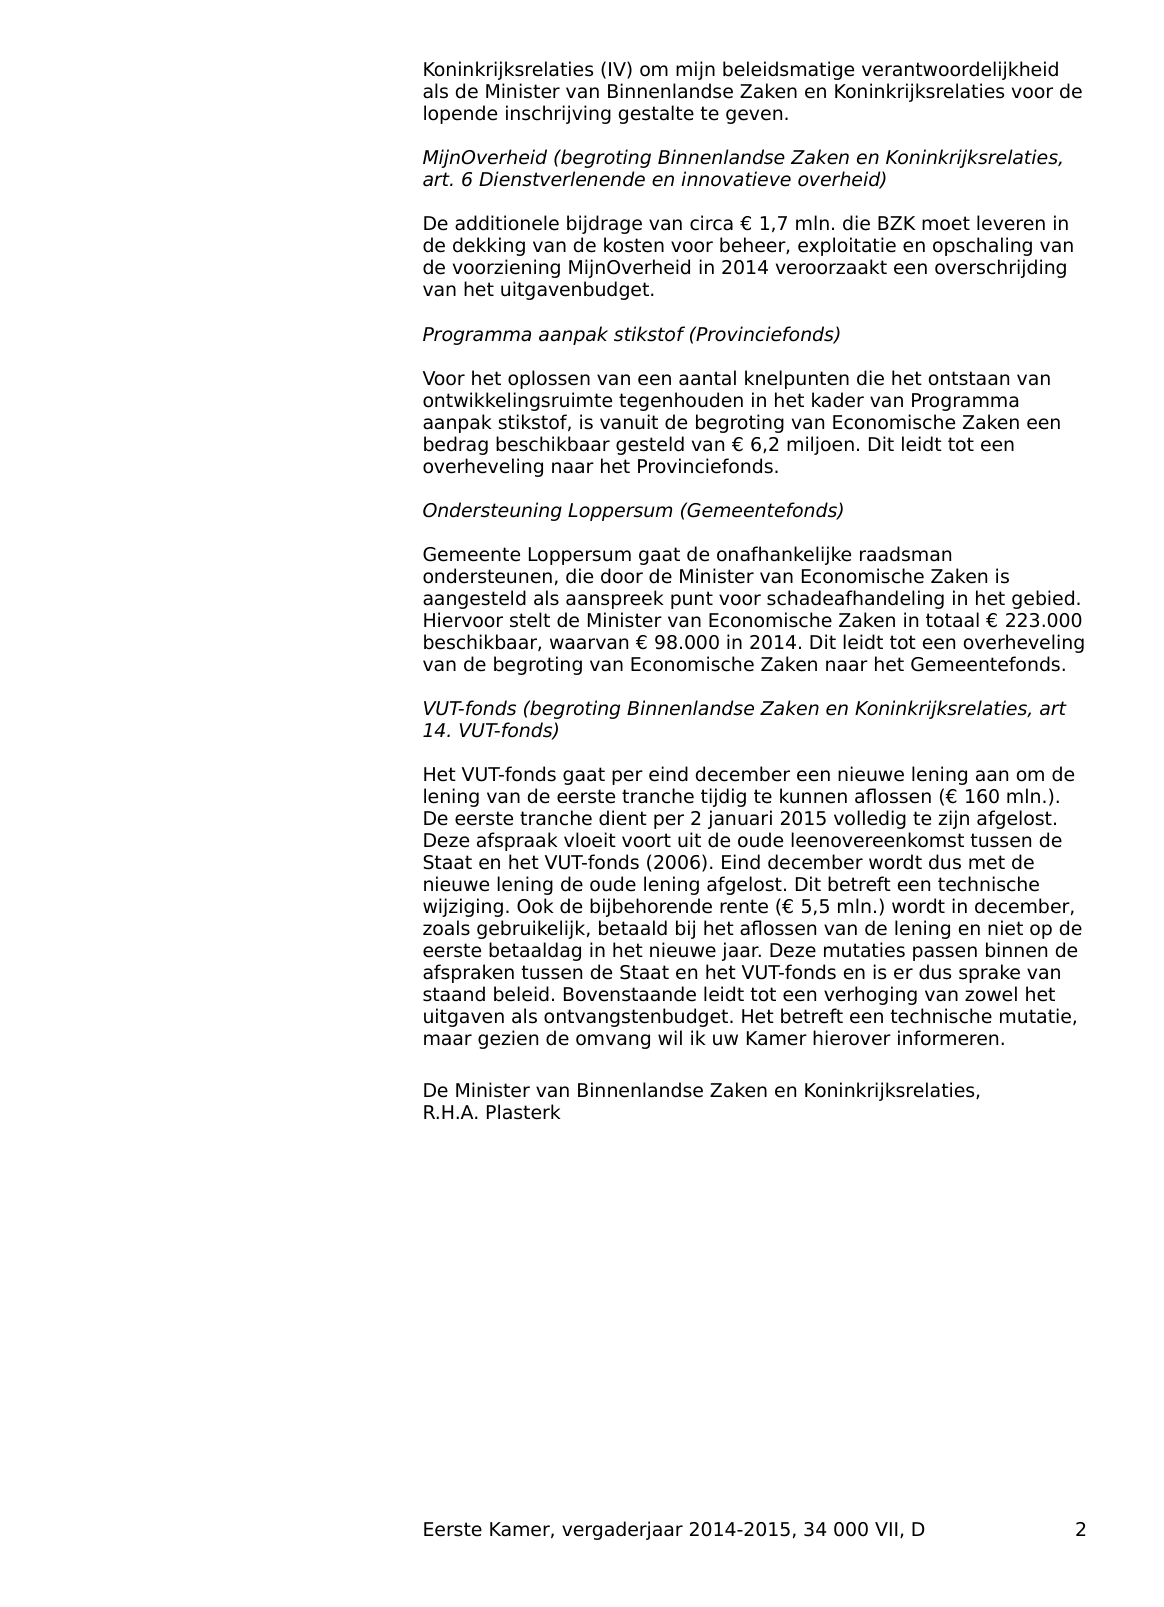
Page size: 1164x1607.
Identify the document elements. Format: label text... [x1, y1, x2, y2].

text De Minister van Binnenlandse Zaken en Koninkrijksrelaties, R.H.A. Plasterk [422, 1080, 1087, 1124]
text Koninkrijksrelaties (IV) om mijn beleidsmatige verantwoordelijkheid als de Minister van Binnenlandse Zaken en Koninkrijksrelaties voor de lopende inschrijving gestalte te geven. [422, 59, 1087, 125]
text Voor het oplossen van een aantal knelpunten die het ontstaan van ontwikkelingsruimte tegenhouden in het kader van Programma aanpak stikstof, is vanuit de begroting van Economische Zaken een bedrag beschikbaar gesteld van € 6,2 miljoen. Dit leidt tot een overheveling naar het Provinciefonds. [422, 368, 1087, 477]
text Het VUT-fonds gaat per eind december een nieuwe lening aan om de lening van de eerste tranche tijdig te kunnen aflossen (€ 160 mln.). De eerste tranche dient per 2 januari 2015 volledig te zijn afgelost. Deze afspraak vloeit voort uit de oude leenovereenkomst tussen de Staat en het VUT-fonds (2006). Eind december wordt dus met de nieuwe lening de oude lening afgelost. Dit betreft een technische wijziging. Ook de bijbehorende rente (€ 5,5 mln.) wordt in december, zoals gebruikelijk, betaald bij het aflossen van de lening en niet op de eerste betaaldag in het nieuwe jaar. Deze mutaties passen binnen de afspraken tussen de Staat en het VUT-fonds en is er dus sprake van staand beleid. Bovenstaande leidt tot een verhoging van zowel het uitgaven als ontvangstenbudget. Het betreft een technische mutatie, maar gezien de omvang wil ik uw Kamer hierover informeren. [422, 764, 1087, 1050]
subtitle Programma aanpak stikstof (Provinciefonds) [422, 323, 1087, 345]
subtitle VUT-fonds (begroting Binnenlandse Zaken en Koninkrijksrelaties, art 14. VUT-fonds) [422, 698, 1087, 742]
subtitle MijnOverheid (begroting Binnenlandse Zaken en Koninkrijksrelaties, art. 6 Dienstverlenende en innovatieve overheid) [422, 147, 1087, 191]
text De additionele bijdrage van circa € 1,7 mln. die BZK moet leveren in de dekking van de kosten voor beheer, exploitatie en opschaling van de voorziening MijnOverheid in 2014 veroorzaakt een overschrijding van het uitgavenbudget. [422, 213, 1087, 301]
subtitle Ondersteuning Loppersum (Gemeentefonds) [422, 500, 1087, 522]
text Gemeente Loppersum gaat de onafhankelijke raadsman ondersteunen, die door de Minister van Economische Zaken is aangesteld als aanspreek punt voor schadeafhandeling in het gebied. Hiervoor stelt de Minister van Economische Zaken in totaal € 223.000 beschikbaar, waarvan € 98.000 in 2014. Dit leidt tot een overheveling van de begroting van Economische Zaken naar het Gemeentefonds. [422, 544, 1087, 676]
